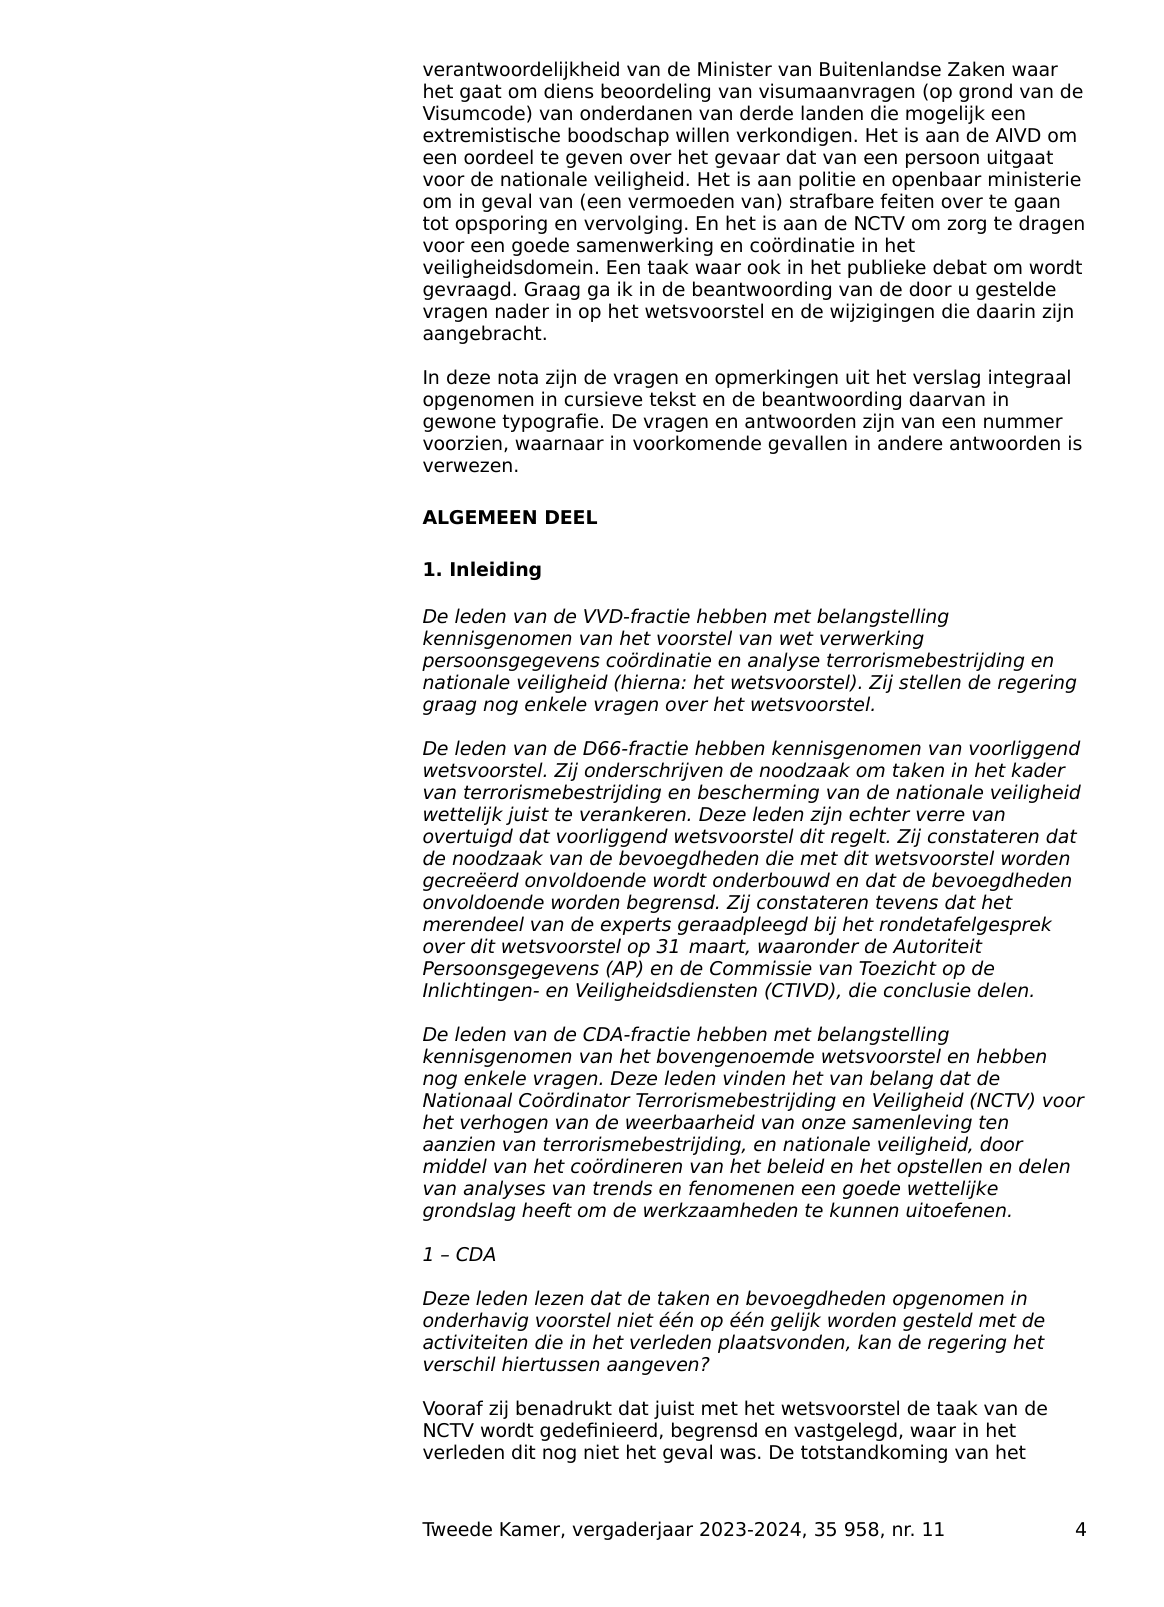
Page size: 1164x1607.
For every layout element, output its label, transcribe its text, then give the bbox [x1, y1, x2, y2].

text Vooraf zij benadrukt dat juist met het wetsvoorstel de taak van de NCTV wordt gedefinieerd, begrensd en vastgelegd, waar in het verleden dit nog niet het geval was. De totstandkoming van het [422, 1398, 1087, 1464]
text De leden van de CDA-fractie hebben met belangstelling kennisgenomen van het bovengenoemde wetsvoorstel en hebben nog enkele vragen. Deze leden vinden het van belang dat de Nationaal Coördinator Terrorismebestrijding en Veiligheid (NCTV) voor het verhogen van de weerbaarheid van onze samenleving ten aanzien van terrorismebestrijding, en nationale veiligheid, door middel van het coördineren van het beleid en het opstellen en delen van analyses van trends en fenomenen een goede wettelijke grondslag heeft om de werkzaamheden te kunnen uitoefenen. [422, 1024, 1087, 1222]
text De leden van de VVD-fractie hebben met belangstelling kennisgenomen van het voorstel van wet verwerking persoonsgegevens coördinatie en analyse terrorismebestrijding en nationale veiligheid (hierna: het wetsvoorstel). Zij stellen de regering graag nog enkele vragen over het wetsvoorstel. [422, 606, 1087, 716]
text De leden van de D66-fractie hebben kennisgenomen van voorliggend wetsvoorstel. Zij onderschrijven de noodzaak om taken in het kader van terrorismebestrijding en bescherming van de nationale veiligheid wettelijk juist te verankeren. Deze leden zijn echter verre van overtuigd dat voorliggend wetsvoorstel dit regelt. Zij constateren dat de noodzaak van de bevoegdheden die met dit wetsvoorstel worden gecreëerd onvoldoende wordt onderbouwd en dat de bevoegdheden onvoldoende worden begrensd. Zij constateren tevens dat het merendeel van de experts geraadpleegd bij het rondetafelgesprek over dit wetsvoorstel op 31 maart, waaronder de Autoriteit Persoonsgegevens (AP) en de Commissie van Toezicht op de Inlichtingen- en Veiligheidsdiensten (CTIVD), die conclusie delen. [422, 738, 1087, 1002]
text verantwoordelijkheid van de Minister van Buitenlandse Zaken waar het gaat om diens beoordeling van visumaanvragen (op grond van de Visumcode) van onderdanen van derde landen die mogelijk een extremistische boodschap willen verkondigen. Het is aan de AIVD om een oordeel te geven over het gevaar dat van een persoon uitgaat voor de nationale veiligheid. Het is aan politie en openbaar ministerie om in geval van (een vermoeden van) strafbare feiten over te gaan tot opsporing en vervolging. En het is aan de NCTV om zorg te dragen voor een goede samenwerking en coördinatie in het veiligheidsdomein. Een taak waar ook in het publieke debat om wordt gevraagd. Graag ga ik in de beantwoording van de door u gestelde vragen nader in op het wetsvoorstel en de wijzigingen die daarin zijn aangebracht. [422, 59, 1087, 345]
text In deze nota zijn de vragen en opmerkingen uit het verslag integraal opgenomen in cursieve tekst en de beantwoording daarvan in gewone typografie. De vragen en antwoorden zijn van een nummer voorzien, waarnaar in voorkomende gevallen in andere antwoorden is verwezen. [422, 367, 1087, 477]
text Deze leden lezen dat de taken en bevoegdheden opgenomen in onderhavig voorstel niet één op één gelijk worden gesteld met de activiteiten die in het verleden plaatsvonden, kan de regering het verschil hiertussen aangeven? [422, 1288, 1087, 1376]
subtitle 1. Inleiding [422, 559, 1087, 581]
subtitle ALGEMEEN DEEL [422, 507, 1087, 529]
subtitle 1 – CDA [422, 1244, 1087, 1266]
